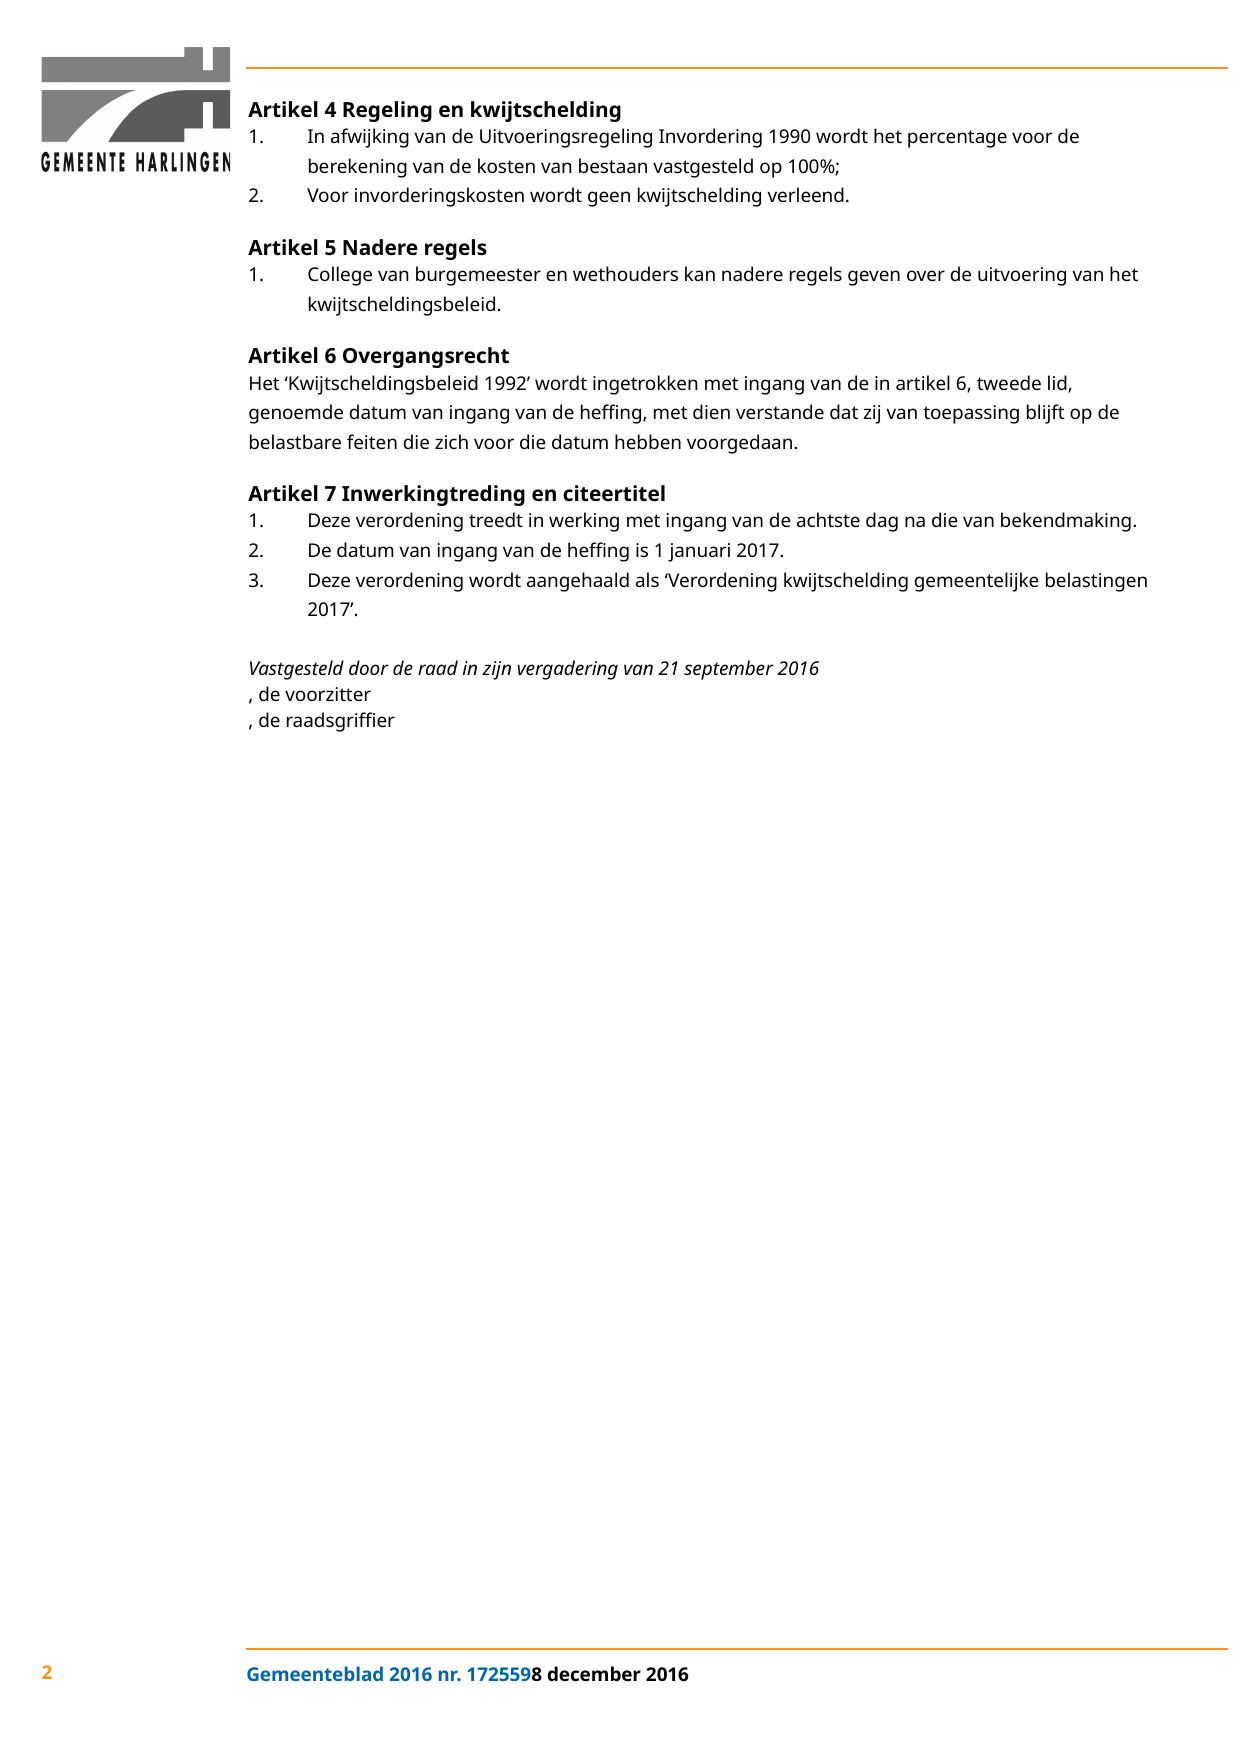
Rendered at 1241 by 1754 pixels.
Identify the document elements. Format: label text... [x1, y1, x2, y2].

picture [41, 47, 231, 172]
text Artikel 4 Regeling en kwijtschelding [248, 95, 1152, 123]
list Voor invorderingskosten wordt geen kwijtschelding verleend. [248, 182, 1152, 208]
text , de voorzitter [248, 681, 1152, 707]
list De datum van ingang van de heffing is 1 januari 2017. [248, 537, 1152, 563]
text Artikel 6 Overgangsrecht [248, 341, 1152, 370]
text Vastgesteld door de raad in zijn vergadering van 21 september 2016 [248, 656, 1152, 681]
list Deze verordening treedt in werking met ingang van de achtste dag na die van bekendmaking. [248, 508, 1152, 533]
list In afwijking van de Uitvoeringsregeling Invordering 1990 wordt het percentage voor de berekening van de kosten van bestaan vastgesteld op 100%; [248, 123, 1152, 178]
list Deze verordening wordt aangehaald als ‘Verordening kwijtschelding gemeentelijke belastingen 2017’. [248, 567, 1152, 622]
text , de raadsgriffier [248, 707, 1152, 733]
text Artikel 5 Nadere regels [248, 233, 1152, 261]
list College van burgemeester en wethouders kan nadere regels geven over de uitvoering van het kwijtscheldingsbeleid. [248, 261, 1152, 317]
text Artikel 7 Inwerkingtreding en citeertitel [248, 479, 1152, 508]
text Het ‘Kwijtscheldingsbeleid 1992’ wordt ingetrokken met ingang van de in artikel 6, tweede lid, genoemde datum van ingang van de heffing, met dien verstande dat zij van toepassing blijft op de belastbare feiten die zich voor die datum hebben voorgedaan. [248, 370, 1152, 454]
